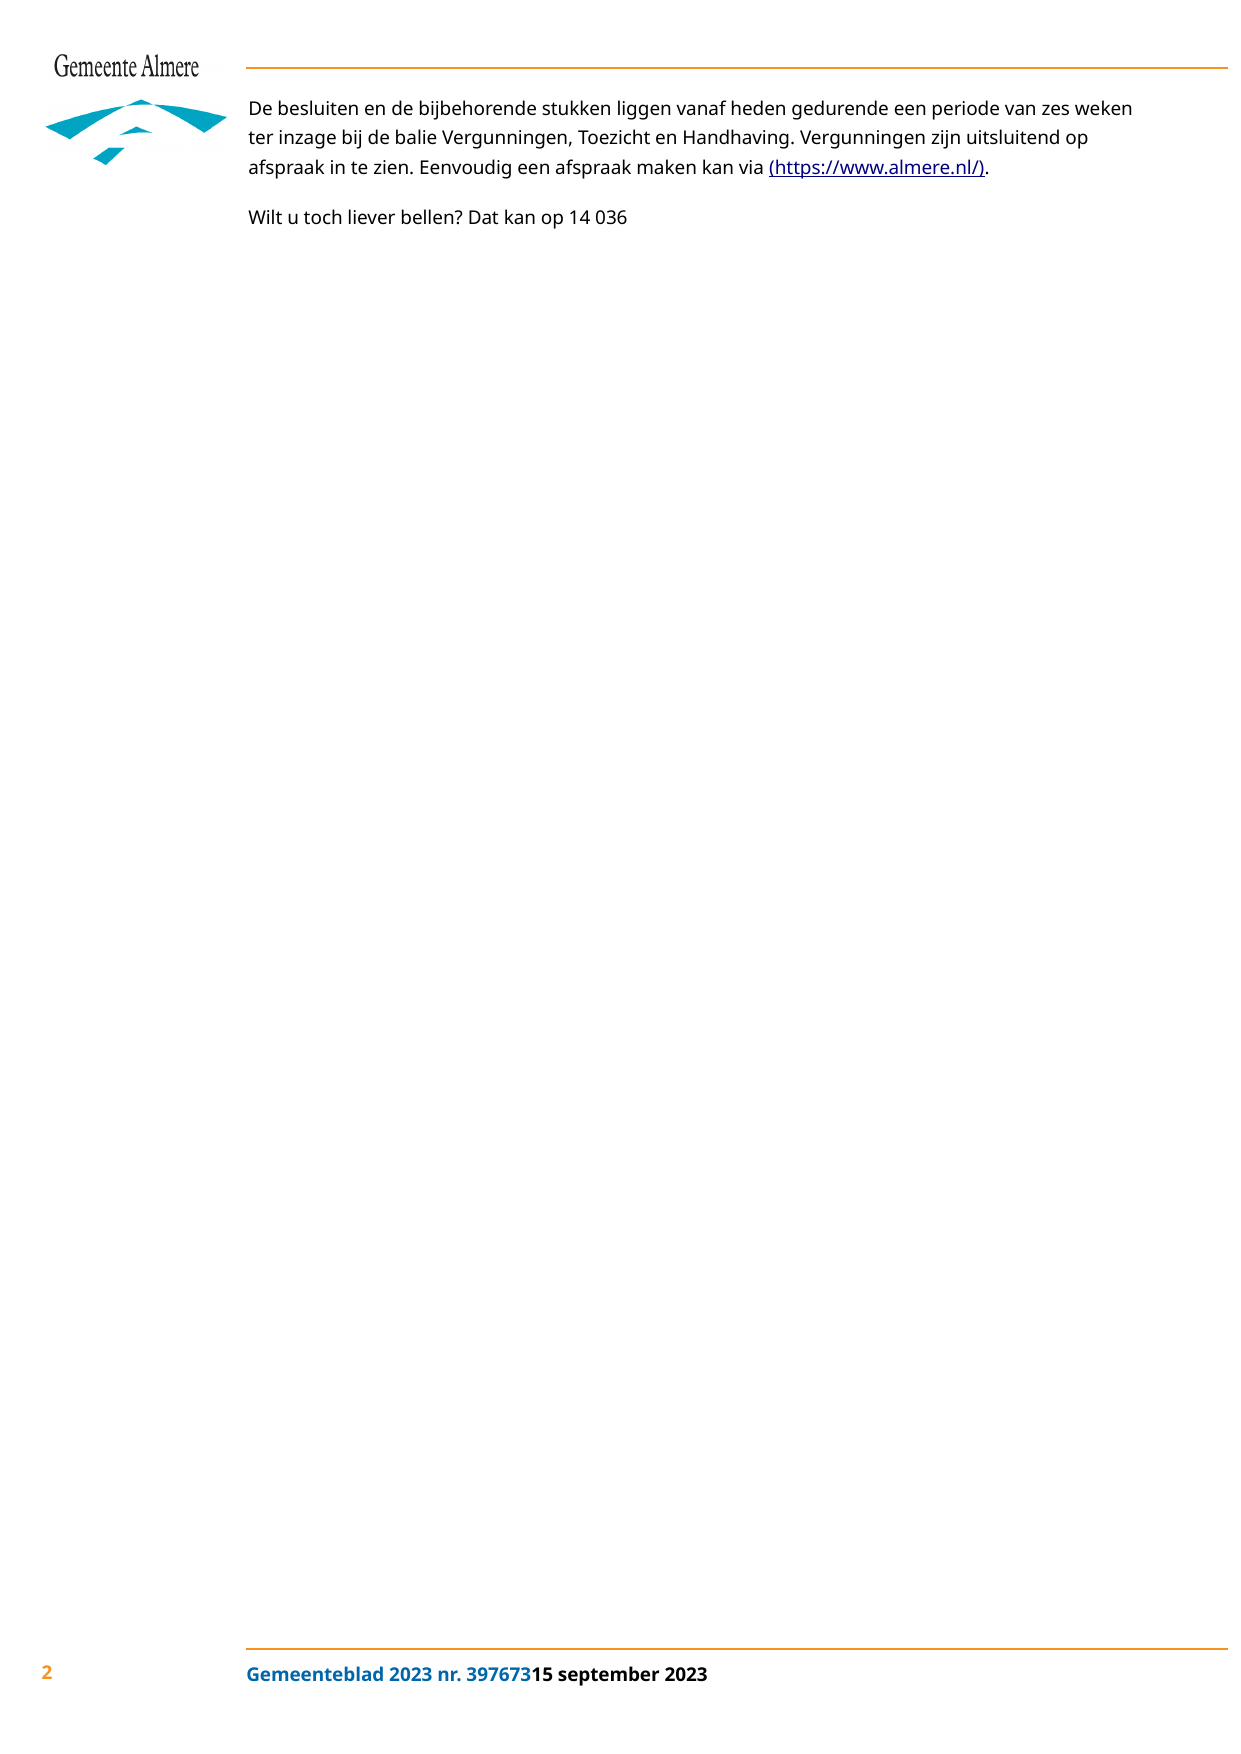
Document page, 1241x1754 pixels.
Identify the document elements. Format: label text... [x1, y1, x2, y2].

text De besluiten en de bijbehorende stukken liggen vanaf heden gedurende een periode van zes weken ter inzage bij de balie Vergunningen, Toezicht en Handhaving. Vergunningen zijn uitsluitend op afspraak in te zien. Eenvoudig een afspraak maken kan via (https://www.almere.nl/). [248, 95, 1152, 180]
text Wilt u toch liever bellen? Dat kan op 14 036 [248, 204, 1152, 230]
picture [41, 47, 231, 172]
